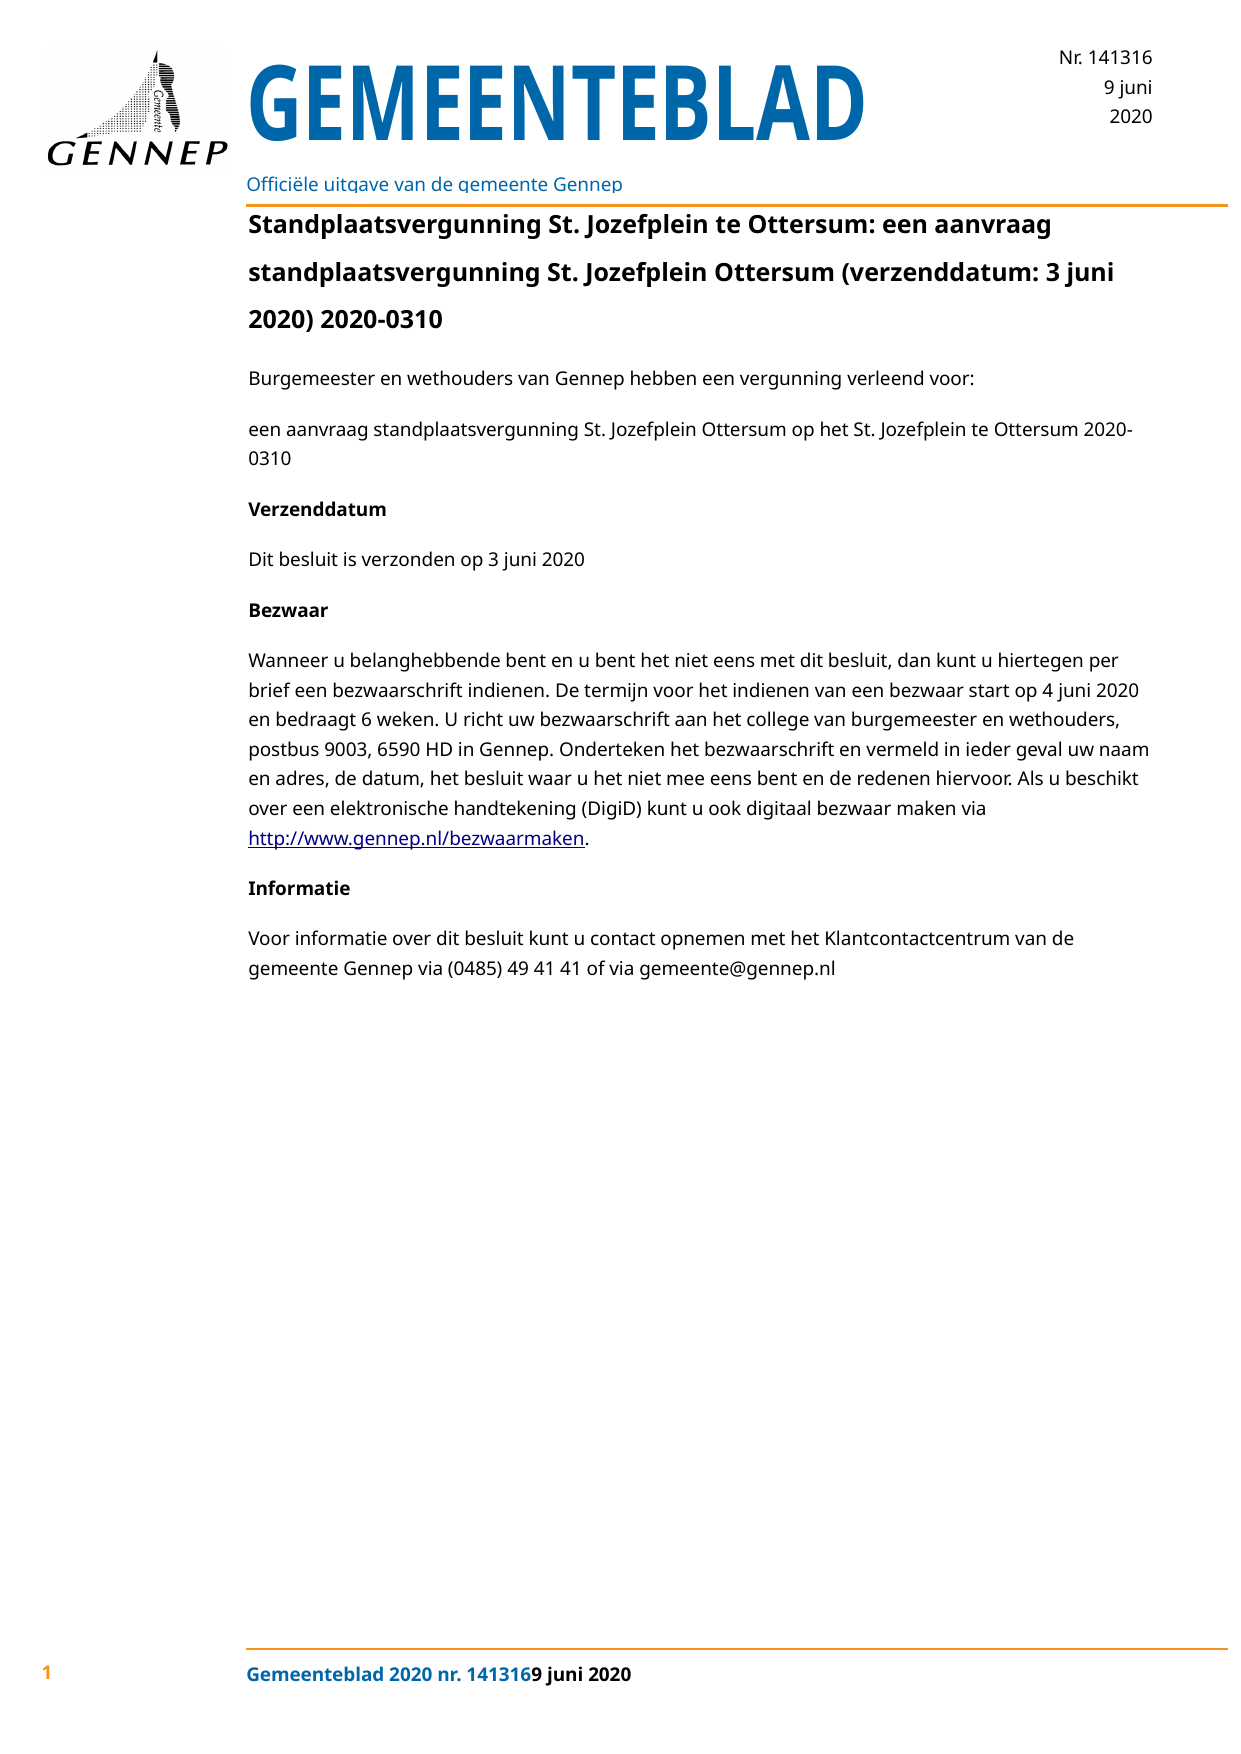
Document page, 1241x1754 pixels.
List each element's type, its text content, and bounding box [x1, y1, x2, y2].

text Voor informatie over dit besluit kunt u contact opnemen met het Klantcontactcentrum van de gemeente Gennep via (0485) 49 41 41 of via gemeente@gennep.nl [248, 926, 1152, 981]
text Informatie [248, 875, 1152, 901]
text Burgemeester en wethouders van Gennep hebben een vergunning verleend voor: [248, 366, 1152, 391]
text een aanvraag standplaatsvergunning St. Jozefplein Ottersum op het St. Jozefplein te Ottersum 2020-0310 [248, 416, 1152, 471]
picture [41, 47, 231, 172]
text Verzenddatum [248, 496, 1152, 522]
text Dit besluit is verzonden op 3 juni 2020 [248, 546, 1152, 572]
text Bezwaar [248, 597, 1152, 622]
text Wanneer u belanghebbende bent en u bent het niet eens met dit besluit, dan kunt u hiertegen per brief een bezwaarschrift indienen. De termijn voor het indienen van een bezwaar start op 4 juni 2020 en bedraagt 6 weken. U richt uw bezwaarschrift aan het college van burgemeester en wethouders, postbus 9003, 6590 HD in Gennep. Onderteken het bezwaarschrift en vermeld in ieder geval uw naam en adres, de datum, het besluit waar u het niet mee eens bent en de redenen hiervoor. Als u beschikt over een elektronische handtekening (DigiD) kunt u ook digitaal bezwaar maken via http://www.gennep.nl/bezwaarmaken. [248, 647, 1152, 850]
text Standplaatsvergunning St. Jozefplein te Ottersum: een aanvraag standplaatsvergunning St. Jozefplein Ottersum (verzenddatum: 3 juni 2020) 2020-0310 [248, 207, 1152, 336]
